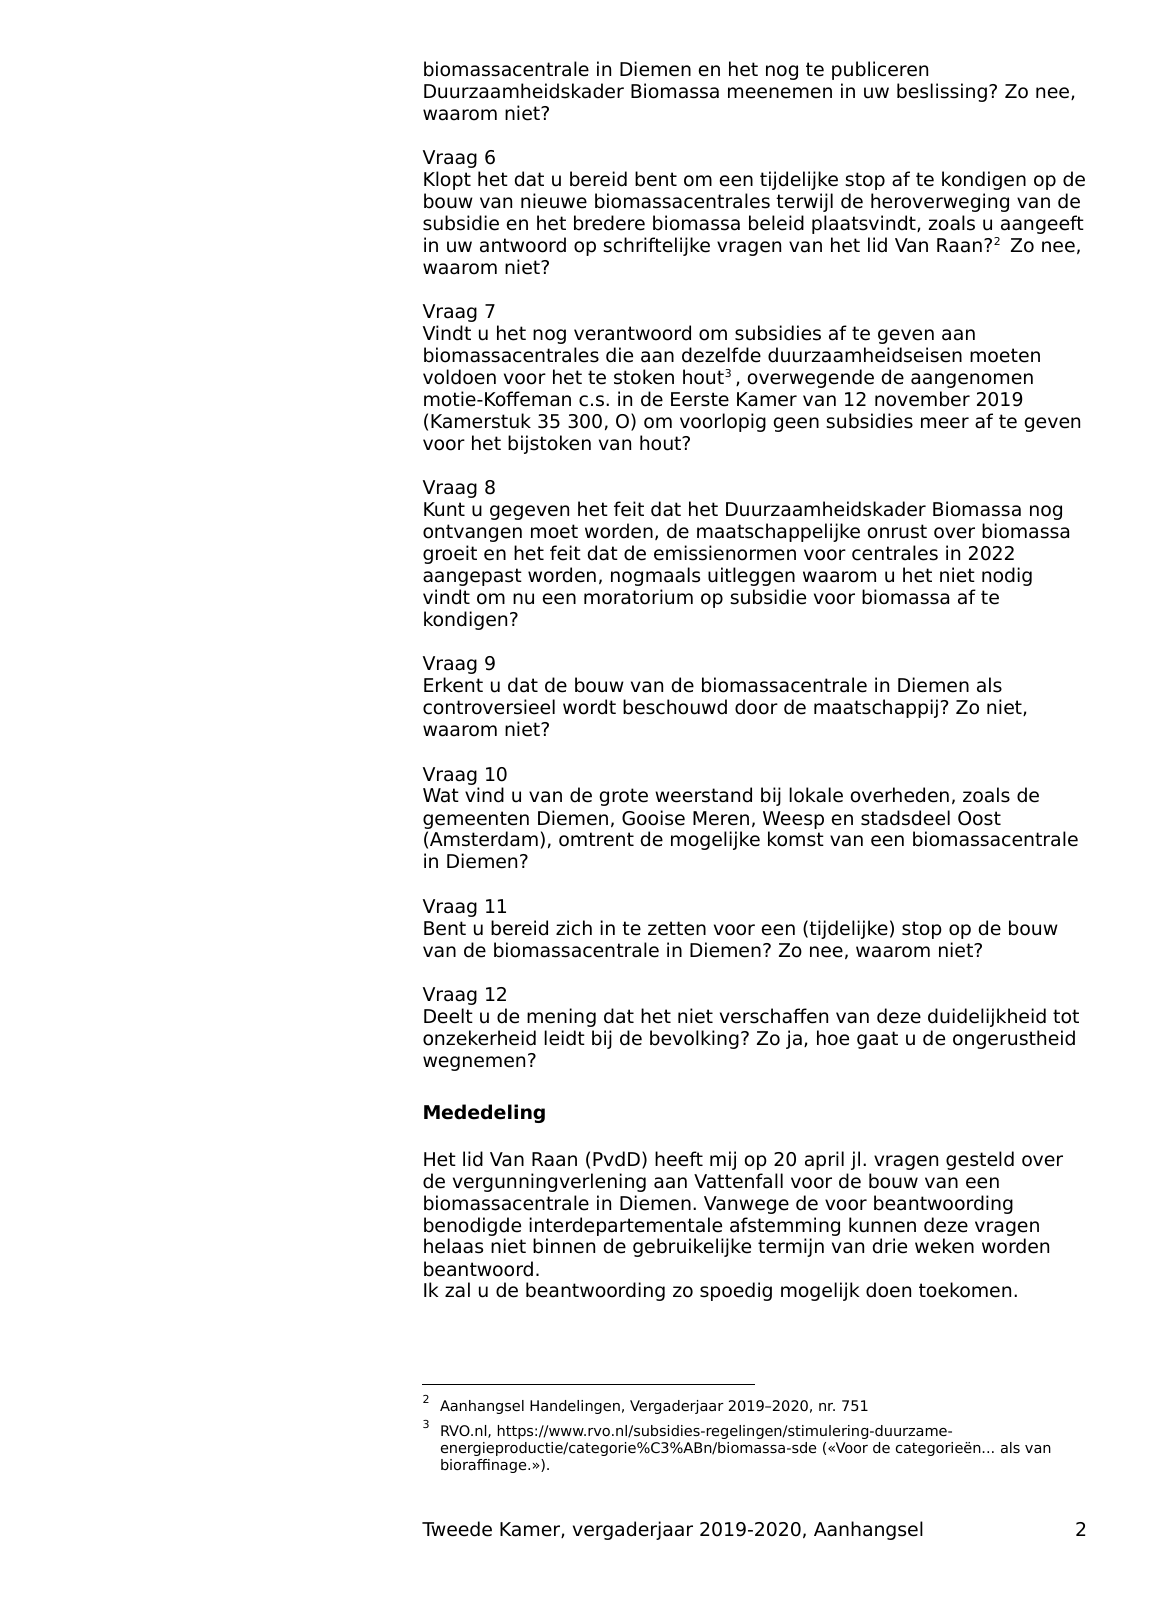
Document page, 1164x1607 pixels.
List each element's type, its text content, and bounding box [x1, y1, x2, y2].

text Het lid Van Raan (PvdD) heeft mij op 20 april jl. vragen gesteld over de vergunningverlening aan Vattenfall voor de bouw van een biomassacentrale in Diemen. Vanwege de voor beantwoording benodigde interdepartementale afstemming kunnen deze vragen helaas niet binnen de gebruikelijke termijn van drie weken worden beantwoord. [422, 1148, 1087, 1280]
text Deelt u de mening dat het niet verschaffen van deze duidelijkheid tot onzekerheid leidt bij de bevolking? Zo ja, hoe gaat u de ongerustheid wegnemen? [422, 1006, 1087, 1072]
text Vraag 6 [422, 147, 1087, 169]
text Kunt u gegeven het feit dat het Duurzaamheidskader Biomassa nog ontvangen moet worden, de maatschappelijke onrust over biomassa groeit en het feit dat de emissienormen voor centrales in 2022 aangepast worden, nogmaals uitleggen waarom u het niet nodig vindt om nu een moratorium op subsidie voor biomassa af te kondigen? [422, 499, 1087, 631]
text biomassacentrale in Diemen en het nog te publiceren Duurzaamheidskader Biomassa meenemen in uw beslissing? Zo nee, waarom niet? [422, 59, 1087, 125]
text Vraag 8 [422, 477, 1087, 499]
text RVO.nl, https://www.rvo.nl/subsidies-regelingen/stimulering-duurzame-energieproductie/categorie%C3%ABn/biomassa-sde («Voor de categorieën... als van bioraffinage.»). [422, 1418, 1087, 1474]
text Vraag 7 [422, 301, 1087, 323]
subtitle Mededeling [422, 1102, 1087, 1123]
text Erkent u dat de bouw van de biomassacentrale in Diemen als controversieel wordt beschouwd door de maatschappij? Zo niet, waarom niet? [422, 675, 1087, 741]
text Ik zal u de beantwoording zo spoedig mogelijk doen toekomen. [422, 1280, 1087, 1302]
text Klopt het dat u bereid bent om een tijdelijke stop af te kondigen op de bouw van nieuwe biomassacentrales terwijl de heroverweging van de subsidie en het bredere biomassa beleid plaatsvindt, zoals u aangeeft in uw antwoord op schriftelijke vragen van het lid Van Raan? Zo nee, waarom niet? [422, 169, 1087, 279]
text Bent u bereid zich in te zetten voor een (tijdelijke) stop op de bouw van de biomassacentrale in Diemen? Zo nee, waarom niet? [422, 917, 1087, 961]
text Vraag 9 [422, 653, 1087, 675]
text Aanhangsel Handelingen, Vergaderjaar 2019–2020, nr. 751 [422, 1393, 1087, 1416]
text Vraag 10 [422, 763, 1087, 785]
text Vraag 12 [422, 984, 1087, 1006]
text Wat vind u van de grote weerstand bij lokale overheden, zoals de gemeenten Diemen, Gooise Meren, Weesp en stadsdeel Oost (Amsterdam), omtrent de mogelijke komst van een biomassacentrale in Diemen? [422, 785, 1087, 873]
text Vraag 11 [422, 896, 1087, 917]
text Vindt u het nog verantwoord om subsidies af te geven aan biomassacentrales die aan dezelfde duurzaamheidseisen moeten voldoen voor het te stoken hout, overwegende de aangenomen motie-Koffeman c.s. in de Eerste Kamer van 12 november 2019 (Kamerstuk 35 300, O) om voorlopig geen subsidies meer af te geven voor het bijstoken van hout? [422, 323, 1087, 455]
